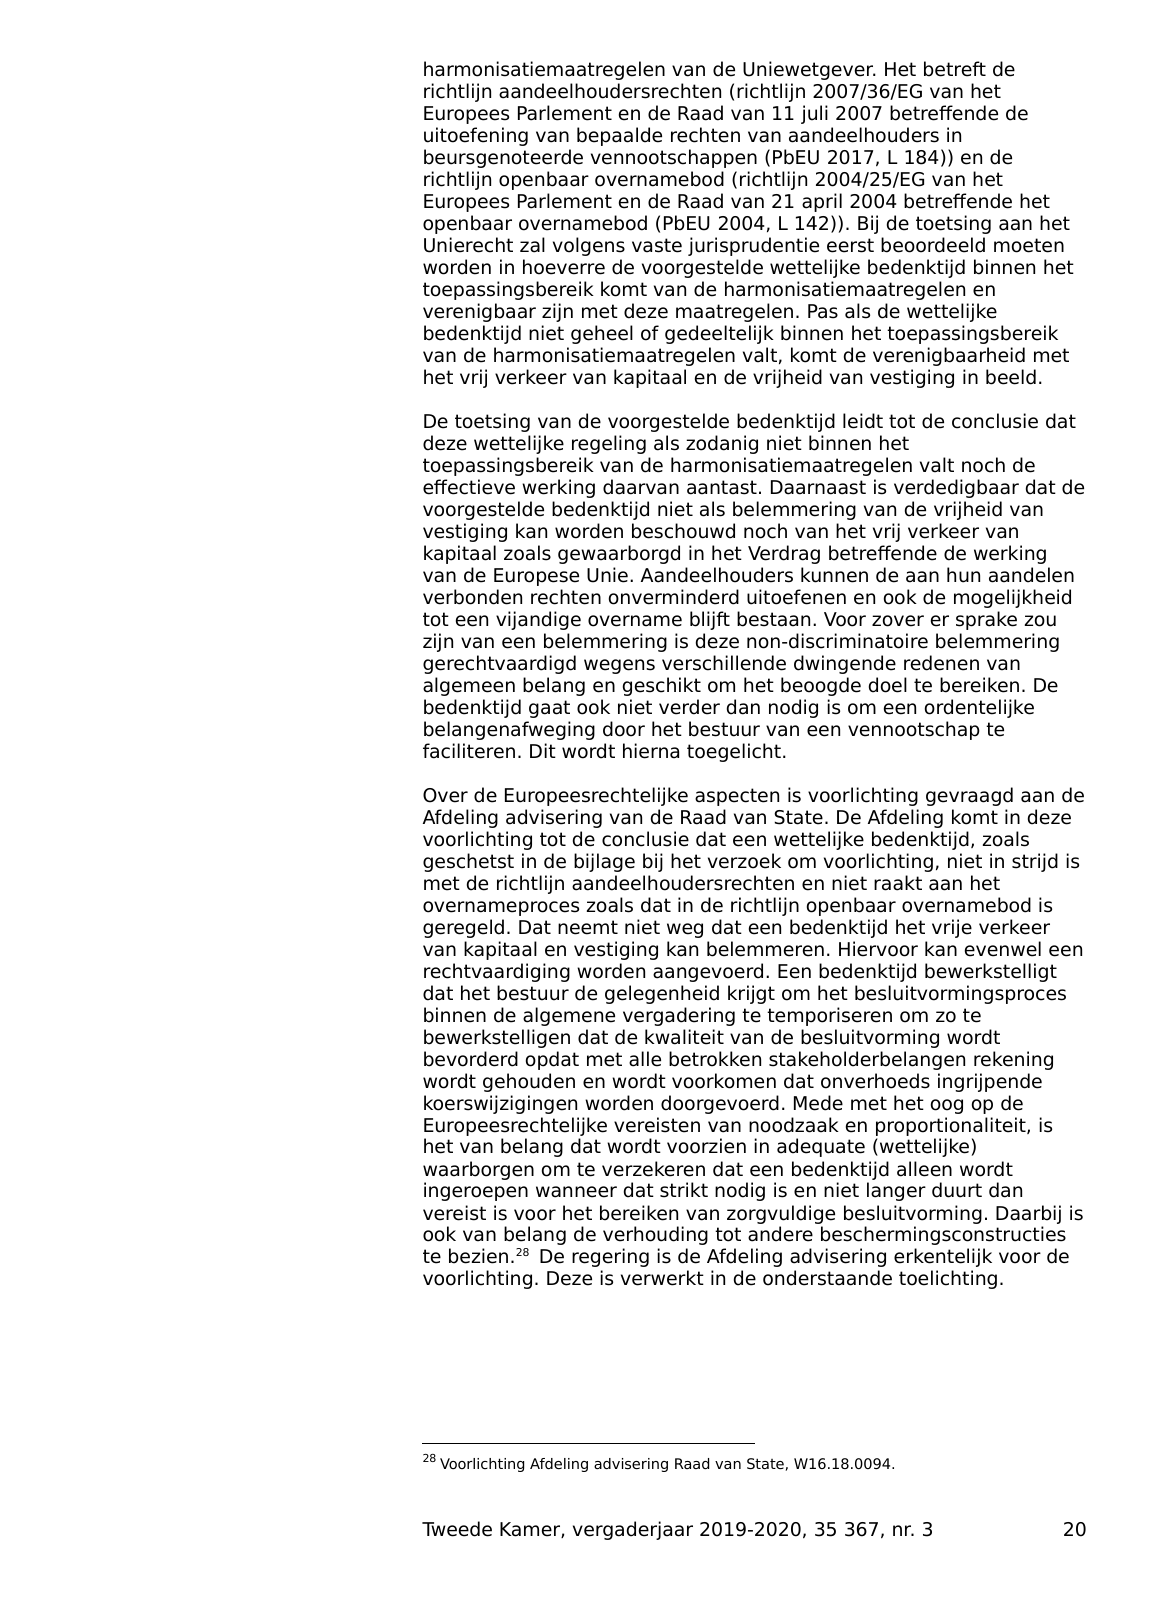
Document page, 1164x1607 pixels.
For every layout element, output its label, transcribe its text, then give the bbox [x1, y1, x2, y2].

text harmonisatiemaatregelen van de Uniewetgever. Het betreft de richtlijn aandeelhoudersrechten (richtlijn 2007/36/EG van het Europees Parlement en de Raad van 11 juli 2007 betreffende de uitoefening van bepaalde rechten van aandeelhouders in beursgenoteerde vennootschappen (PbEU 2017, L 184)) en de richtlijn openbaar overnamebod (richtlijn 2004/25/EG van het Europees Parlement en de Raad van 21 april 2004 betreffende het openbaar overnamebod (PbEU 2004, L 142)). Bij de toetsing aan het Unierecht zal volgens vaste jurisprudentie eerst beoordeeld moeten worden in hoeverre de voorgestelde wettelijke bedenktijd binnen het toepassingsbereik komt van de harmonisatiemaatregelen en verenigbaar zijn met deze maatregelen. Pas als de wettelijke bedenktijd niet geheel of gedeeltelijk binnen het toepassingsbereik van de harmonisatiemaatregelen valt, komt de verenigbaarheid met het vrij verkeer van kapitaal en de vrijheid van vestiging in beeld. [422, 59, 1087, 389]
text Over de Europeesrechtelijke aspecten is voorlichting gevraagd aan de Afdeling advisering van de Raad van State. De Afdeling komt in deze voorlichting tot de conclusie dat een wettelijke bedenktijd, zoals geschetst in de bijlage bij het verzoek om voorlichting, niet in strijd is met de richtlijn aandeelhoudersrechten en niet raakt aan het overnameproces zoals dat in de richtlijn openbaar overnamebod is geregeld. Dat neemt niet weg dat een bedenktijd het vrije verkeer van kapitaal en vestiging kan belemmeren. Hiervoor kan evenwel een rechtvaardiging worden aangevoerd. Een bedenktijd bewerkstelligt dat het bestuur de gelegenheid krijgt om het besluitvormingsproces binnen de algemene vergadering te temporiseren om zo te bewerkstelligen dat de kwaliteit van de besluitvorming wordt bevorderd opdat met alle betrokken stakeholderbelangen rekening wordt gehouden en wordt voorkomen dat onverhoeds ingrijpende koerswijzigingen worden doorgevoerd. Mede met het oog op de Europeesrechtelijke vereisten van noodzaak en proportionaliteit, is het van belang dat wordt voorzien in adequate (wettelijke) waarborgen om te verzekeren dat een bedenktijd alleen wordt ingeroepen wanneer dat strikt nodig is en niet langer duurt dan vereist is voor het bereiken van zorgvuldige besluitvorming. Daarbij is ook van belang de verhouding tot andere beschermingsconstructies te bezien. De regering is de Afdeling advisering erkentelijk voor de voorlichting. Deze is verwerkt in de onderstaande toelichting. [422, 785, 1087, 1290]
text De toetsing van de voorgestelde bedenktijd leidt tot de conclusie dat deze wettelijke regeling als zodanig niet binnen het toepassingsbereik van de harmonisatiemaatregelen valt noch de effectieve werking daarvan aantast. Daarnaast is verdedigbaar dat de voorgestelde bedenktijd niet als belemmering van de vrijheid van vestiging kan worden beschouwd noch van het vrij verkeer van kapitaal zoals gewaarborgd in het Verdrag betreffende de werking van de Europese Unie. Aandeelhouders kunnen de aan hun aandelen verbonden rechten onverminderd uitoefenen en ook de mogelijkheid tot een vijandige overname blijft bestaan. Voor zover er sprake zou zijn van een belemmering is deze non-discriminatoire belemmering gerechtvaardigd wegens verschillende dwingende redenen van algemeen belang en geschikt om het beoogde doel te bereiken. De bedenktijd gaat ook niet verder dan nodig is om een ordentelijke belangenafweging door het bestuur van een vennootschap te faciliteren. Dit wordt hierna toegelicht. [422, 411, 1087, 763]
text Voorlichting Afdeling advisering Raad van State, W16.18.0094. [422, 1452, 1087, 1474]
